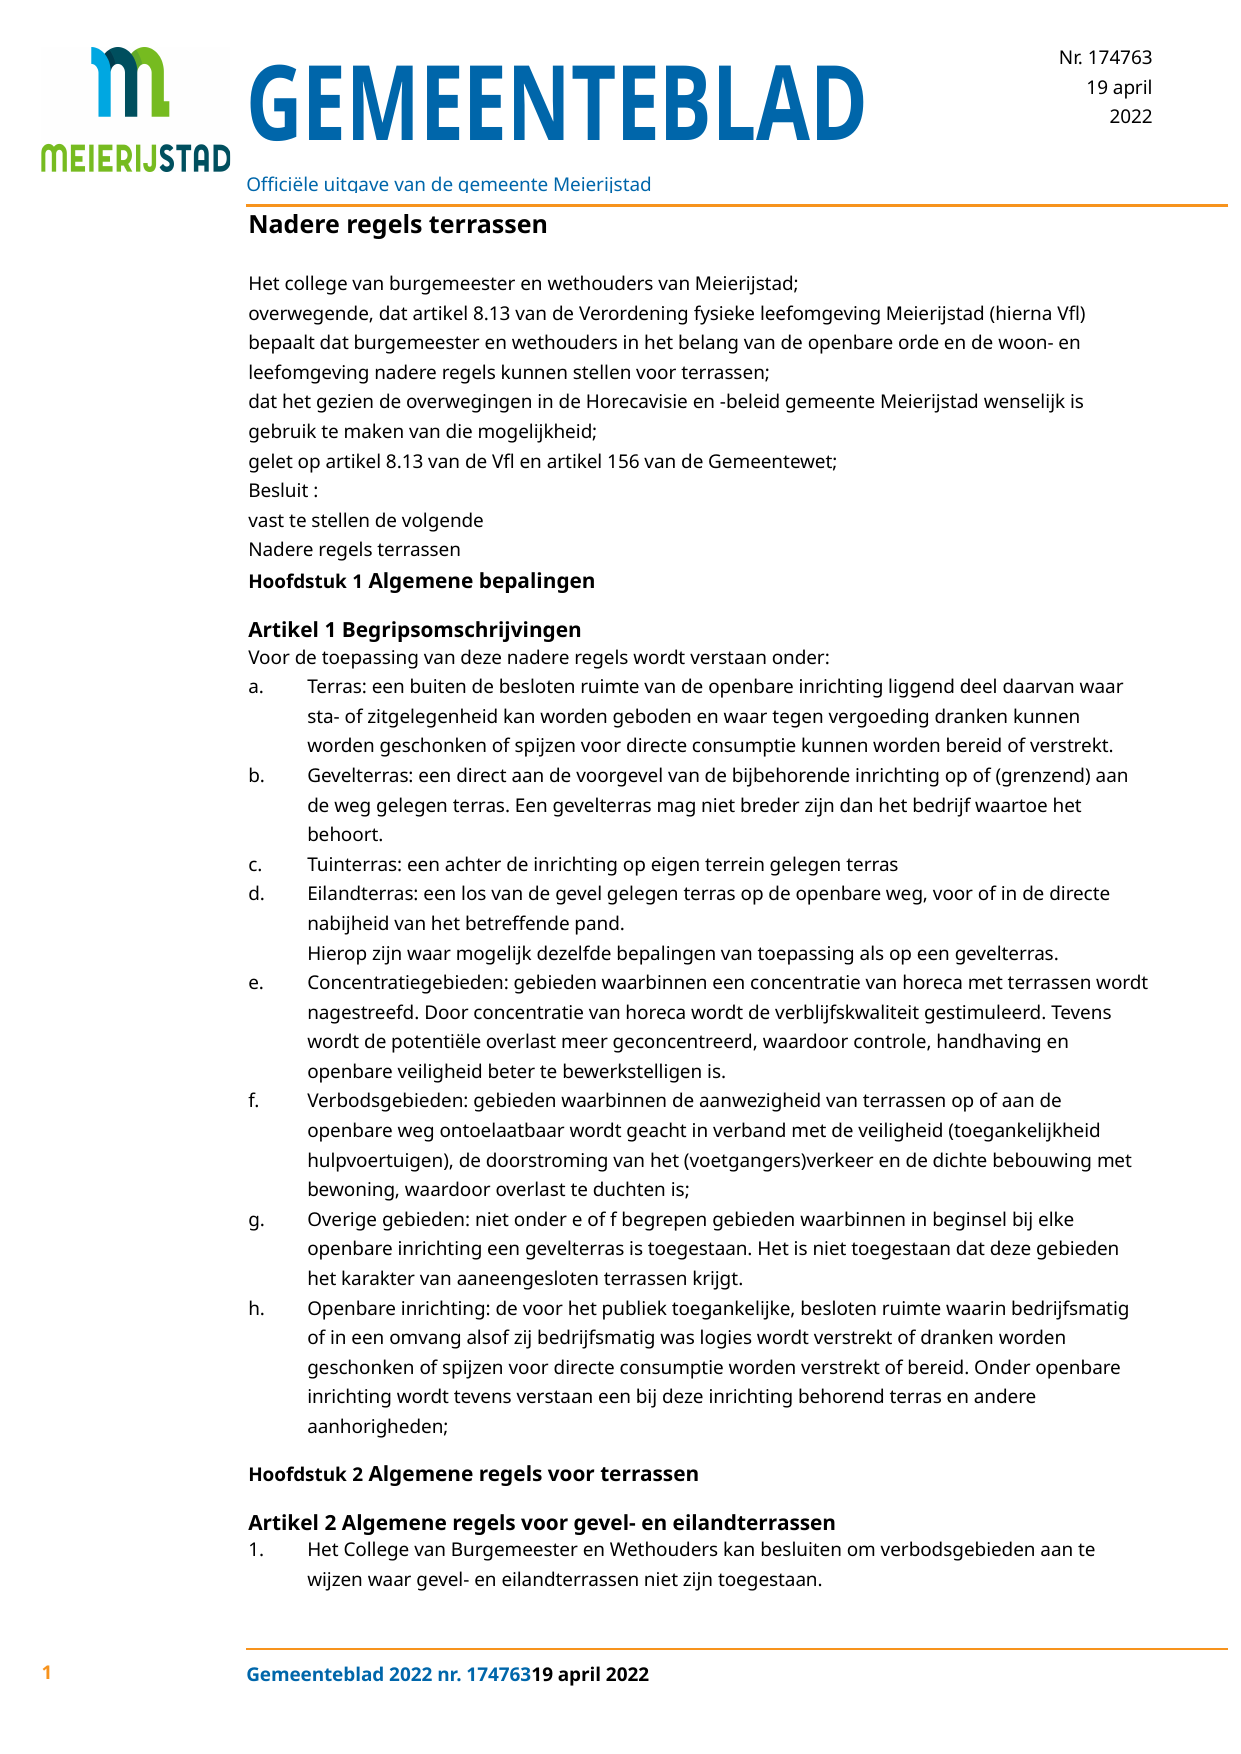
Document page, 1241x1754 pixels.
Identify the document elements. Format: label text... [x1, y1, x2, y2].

text Nadere regels terrassen [248, 207, 1152, 241]
list Overige gebieden: niet onder e of f begrepen gebieden waarbinnen in beginsel bij elke openbare inrichting een gevelterras is toegestaan. Het is niet toegestaan dat deze gebieden het karakter van aaneengesloten terrassen krijgt. [248, 1206, 1152, 1291]
picture [41, 47, 231, 172]
list Terras: een buiten de besloten ruimte van de openbare inrichting liggend deel daarvan waar sta- of zitgelegenheid kan worden geboden en waar tegen vergoeding dranken kunnen worden geschonken of spijzen voor directe consumptie kunnen worden bereid of verstrekt. [248, 673, 1152, 758]
text Het college van burgemeester en wethouders van Meierijstad; [248, 270, 1152, 296]
text gelet op artikel 8.13 van de Vfl en artikel 156 van de Gemeentewet; [248, 448, 1152, 473]
text vast te stellen de volgende [248, 507, 1152, 533]
list Verbodsgebieden: gebieden waarbinnen de aanwezigheid van terrassen op of aan de openbare weg ontoelaatbaar wordt geacht in verband met de veiligheid (toegankelijkheid hulpvoertuigen), de doorstroming van het (voetgangers)verkeer en de dichte bebouwing met bewoning, waardoor overlast te duchten is; [248, 1088, 1152, 1202]
list Tuinterras: een achter de inrichting op eigen terrein gelegen terras [248, 851, 1152, 877]
list Hierop zijn waar mogelijk dezelfde bepalingen van toepassing als op een gevelterras. [248, 940, 1152, 965]
list Eilandterras: een los van de gevel gelegen terras op de openbare weg, voor of in de directe nabijheid van het betreffende pand. [248, 881, 1152, 936]
text dat het gezien de overwegingen in de Horecavisie en -beleid gemeente Meierijstad wenselijk is gebruik te maken van die mogelijkheid; [248, 389, 1152, 444]
text Hoofdstuk 2 Algemene regels voor terrassen [248, 1459, 1152, 1487]
text overwegende, dat artikel 8.13 van de Verordening fysieke leefomgeving Meierijstad (hierna Vfl) bepaalt dat burgemeester en wethouders in het belang van de openbare orde en de woon- en leefomgeving nadere regels kunnen stellen voor terrassen; [248, 300, 1152, 385]
text Voor de toepassing van deze nadere regels wordt verstaan onder: [248, 644, 1152, 669]
text Hoofdstuk 1 Algemene bepalingen [248, 566, 1152, 594]
text Artikel 2 Algemene regels voor gevel- en eilandterrassen [248, 1508, 1152, 1536]
list Openbare inrichting: de voor het publiek toegankelijke, besloten ruimte waarin bedrijfsmatig of in een omvang alsof zij bedrijfsmatig was logies wordt verstrekt of dranken worden geschonken of spijzen voor directe consumptie worden verstrekt of bereid. Onder openbare inrichting wordt tevens verstaan een bij deze inrichting behorend terras en andere aanhorigheden; [248, 1295, 1152, 1439]
list Het College van Burgemeester en Wethouders kan besluiten om verbodsgebieden aan te wijzen waar gevel- en eilandterrassen niet zijn toegestaan. [248, 1536, 1152, 1592]
text Besluit : [248, 477, 1152, 503]
list Concentratiegebieden: gebieden waarbinnen een concentratie van horeca met terrassen wordt nagestreefd. Door concentratie van horeca wordt de verblijfskwaliteit gestimuleerd. Tevens wordt de potentiële overlast meer geconcentreerd, waardoor controle, handhaving en openbare veiligheid beter te bewerkstelligen is. [248, 969, 1152, 1084]
text Artikel 1 Begripsomschrijvingen [248, 615, 1152, 644]
list Gevelterras: een direct aan de voorgevel van de bijbehorende inrichting op of (grenzend) aan de weg gelegen terras. Een gevelterras mag niet breder zijn dan het bedrijf waartoe het behoort. [248, 762, 1152, 847]
text Nadere regels terrassen [248, 537, 1152, 562]
